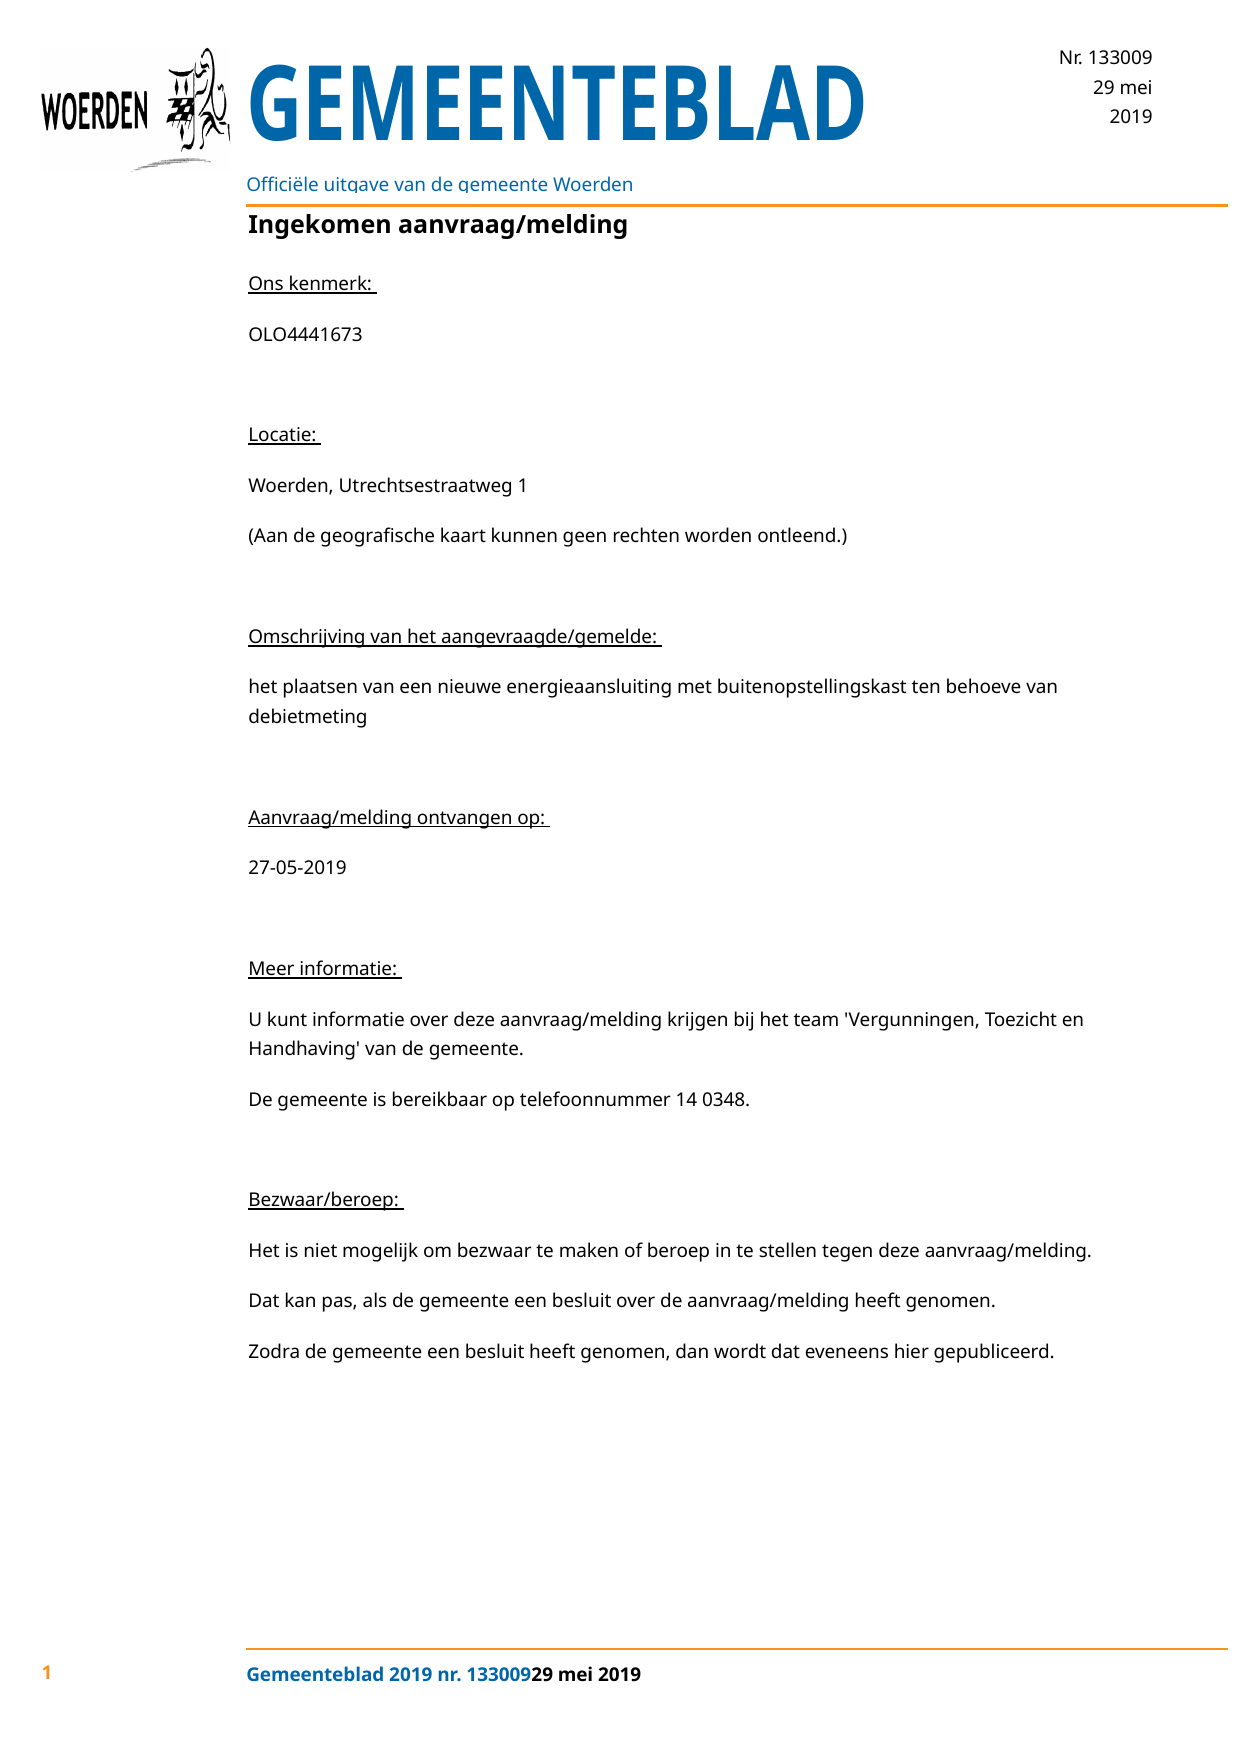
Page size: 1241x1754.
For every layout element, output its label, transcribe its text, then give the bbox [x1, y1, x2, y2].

text Meer informatie: [248, 955, 1152, 981]
text Aanvraag/melding ontvangen op: [248, 804, 1152, 830]
text Woerden, Utrechtsestraatweg 1 [248, 472, 1152, 498]
text U kunt informatie over deze aanvraag/melding krijgen bij het team 'Vergunningen, Toezicht en Handhaving' van de gemeente. [248, 1006, 1152, 1061]
text Ingekomen aanvraag/melding [248, 207, 1152, 241]
text Het is niet mogelijk om bezwaar te maken of beroep in te stellen tegen deze aanvraag/melding. [248, 1237, 1152, 1263]
text 27-05-2019 [248, 854, 1152, 880]
text Zodra de gemeente een besluit heeft genomen, dan wordt dat eveneens hier gepubliceerd. [248, 1338, 1152, 1363]
text Locatie: [248, 422, 1152, 447]
text OLO4441673 [248, 321, 1152, 346]
text Bezwaar/beroep: [248, 1187, 1152, 1212]
text De gemeente is bereikbaar op telefoonnummer 14 0348. [248, 1086, 1152, 1111]
text het plaatsen van een nieuwe energieaansluiting met buitenopstellingskast ten behoeve van debietmeting [248, 674, 1152, 729]
picture [41, 47, 231, 172]
text Dat kan pas, als de gemeente een besluit over de aanvraag/melding heeft genomen. [248, 1287, 1152, 1313]
text Omschrijving van het aangevraagde/gemelde: [248, 623, 1152, 649]
text (Aan de geografische kaart kunnen geen rechten worden ontleend.) [248, 522, 1152, 548]
text Ons kenmerk: [248, 270, 1152, 296]
